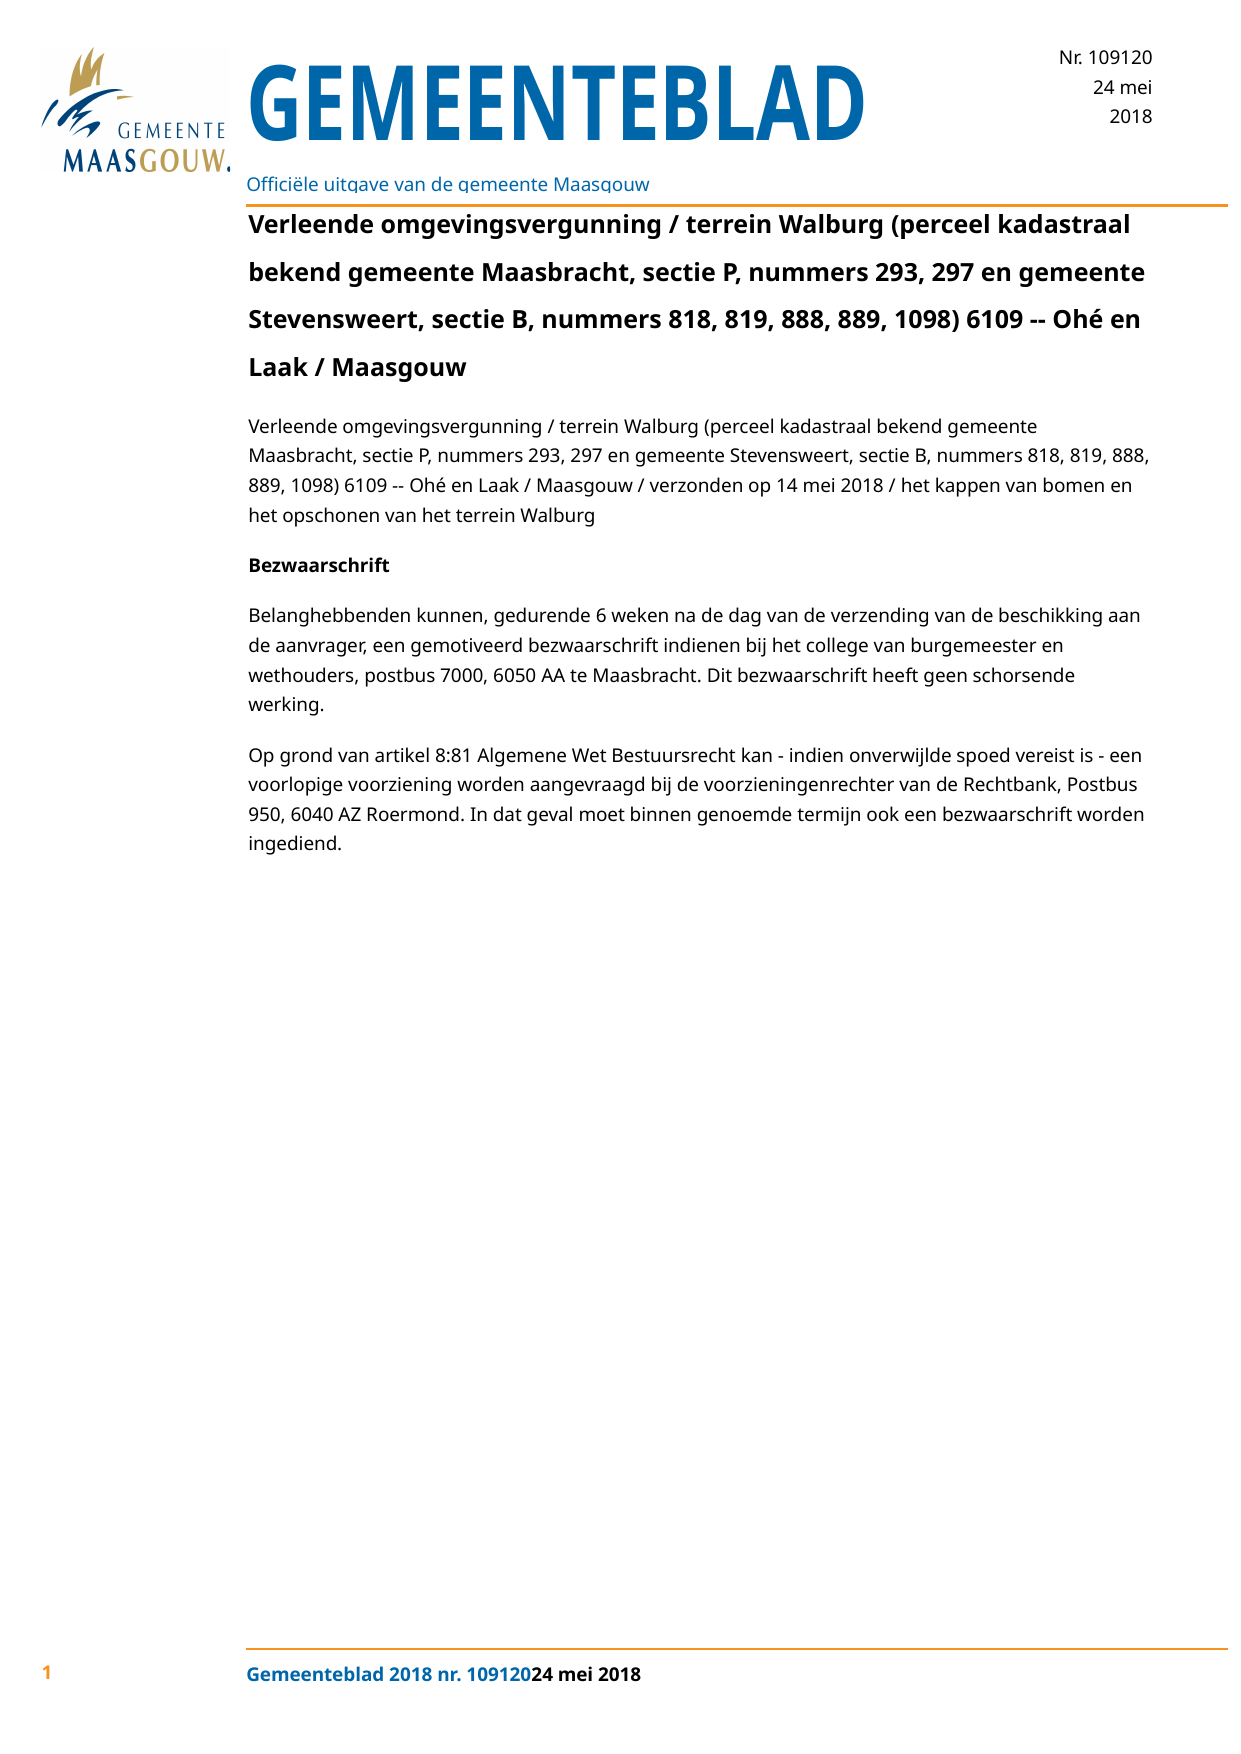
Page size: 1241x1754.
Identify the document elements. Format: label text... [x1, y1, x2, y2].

text Bezwaarschrift [248, 552, 1152, 578]
text Verleende omgevingsvergunning / terrein Walburg (perceel kadastraal bekend gemeente Maasbracht, sectie P, nummers 293, 297 en gemeente Stevensweert, sectie B, nummers 818, 819, 888, 889, 1098) 6109 -- Ohé en Laak / Maasgouw / verzonden op 14 mei 2018 / het kappen van bomen en het opschonen van het terrein Walburg [248, 413, 1152, 528]
text Verleende omgevingsvergunning / terrein Walburg (perceel kadastraal bekend gemeente Maasbracht, sectie P, nummers 293, 297 en gemeente Stevensweert, sectie B, nummers 818, 819, 888, 889, 1098) 6109 -- Ohé en Laak / Maasgouw [248, 207, 1152, 384]
text Belanghebbenden kunnen, gedurende 6 weken na de dag van de verzending van de beschikking aan de aanvrager, een gemotiveerd bezwaarschrift indienen bij het college van burgemeester en wethouders, postbus 7000, 6050 AA te Maasbracht. Dit bezwaarschrift heeft geen schorsende werking. [248, 603, 1152, 717]
text Op grond van artikel 8:81 Algemene Wet Bestuursrecht kan - indien onverwijlde spoed vereist is - een voorlopige voorziening worden aangevraagd bij de voorzieningenrechter van de Rechtbank, Postbus 950, 6040 AZ Roermond. In dat geval moet binnen genoemde termijn ook een bezwaarschrift worden ingediend. [248, 742, 1152, 856]
picture [41, 47, 231, 172]
